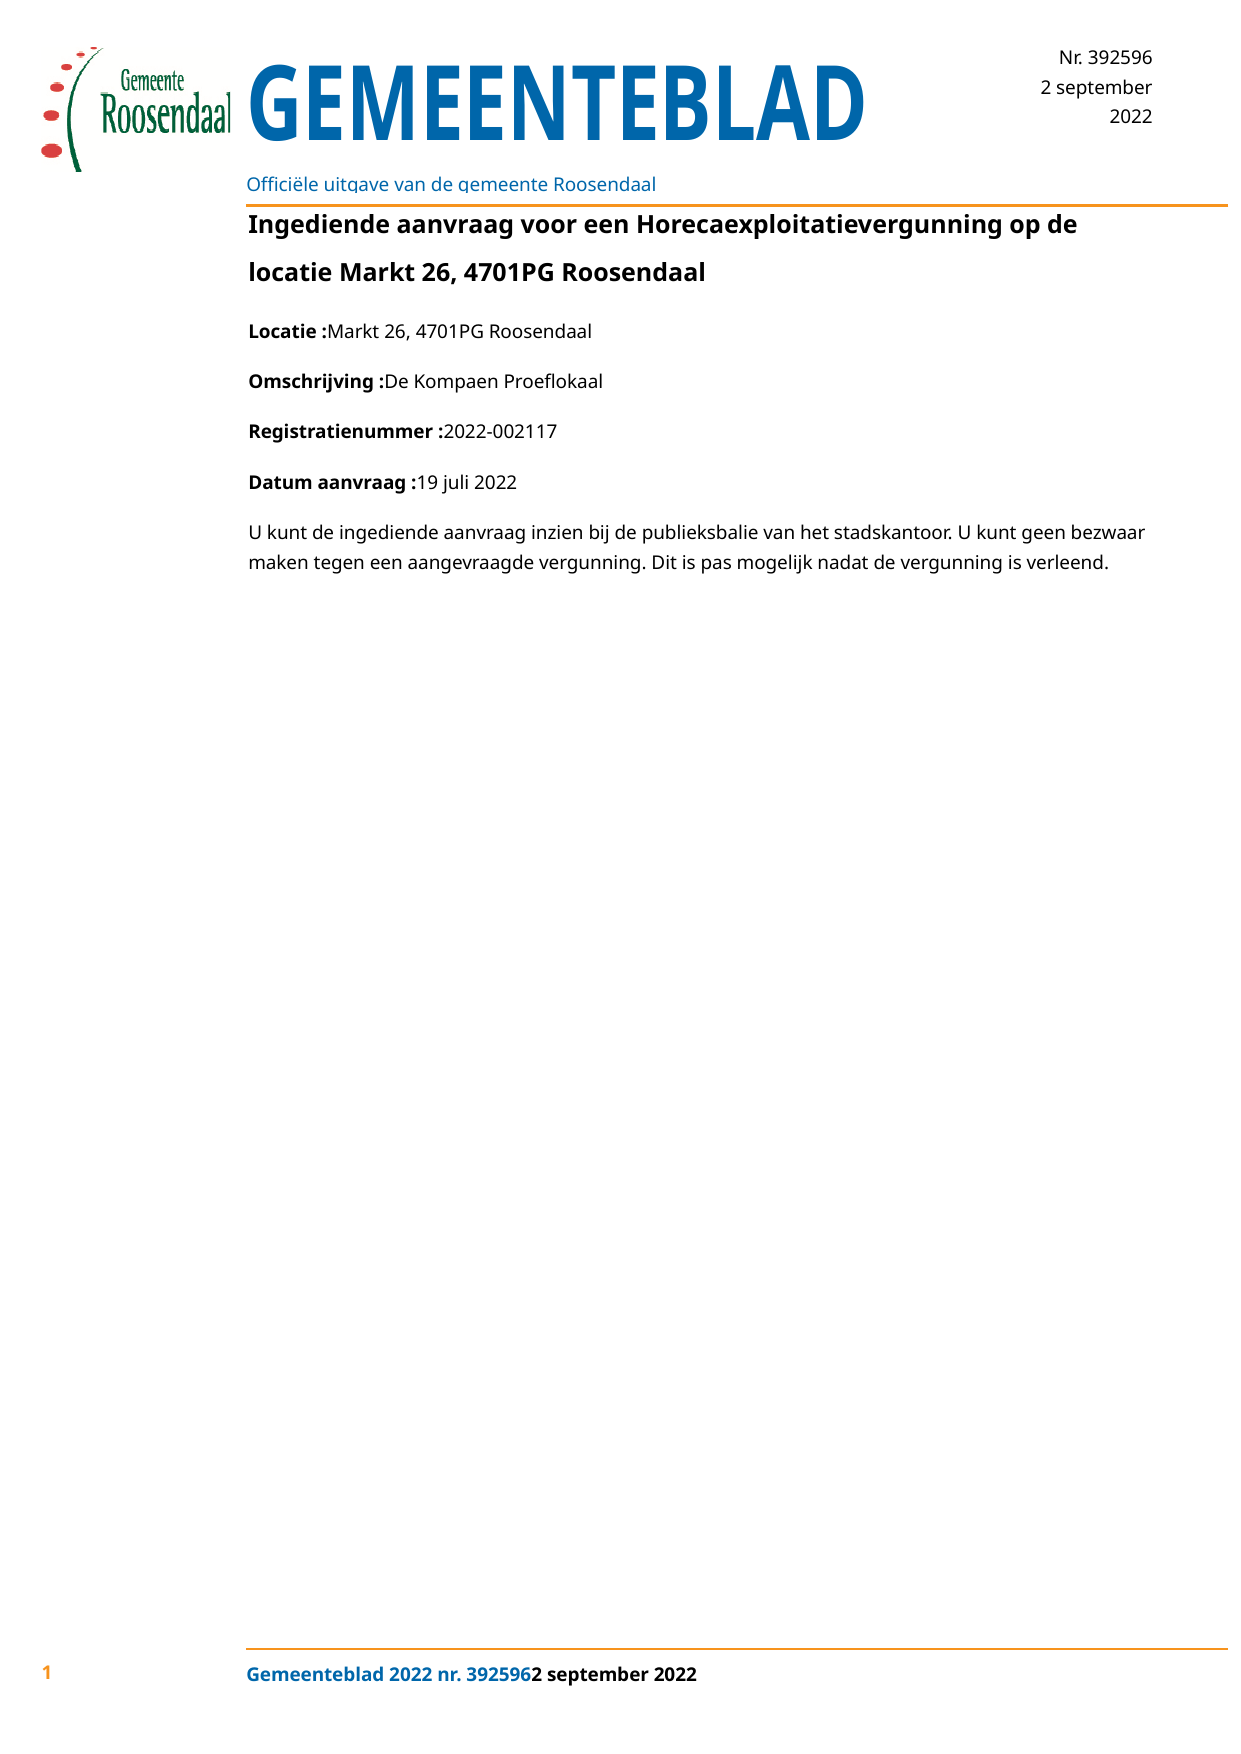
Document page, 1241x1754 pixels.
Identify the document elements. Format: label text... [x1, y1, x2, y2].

text U kunt de ingediende aanvraag inzien bij de publieksbalie van het stadskantoor. U kunt geen bezwaar maken tegen een aangevraagde vergunning. Dit is pas mogelijk nadat de vergunning is verleend. [248, 519, 1152, 575]
text Locatie :Markt 26, 4701PG Roosendaal [248, 318, 1152, 344]
text Datum aanvraag :19 juli 2022 [248, 469, 1152, 495]
picture [41, 47, 231, 172]
text Omschrijving :De Kompaen Proeflokaal [248, 368, 1152, 394]
text Ingediende aanvraag voor een Horecaexploitatievergunning op de locatie Markt 26, 4701PG Roosendaal [248, 207, 1152, 288]
text Registratienummer :2022-002117 [248, 419, 1152, 444]
